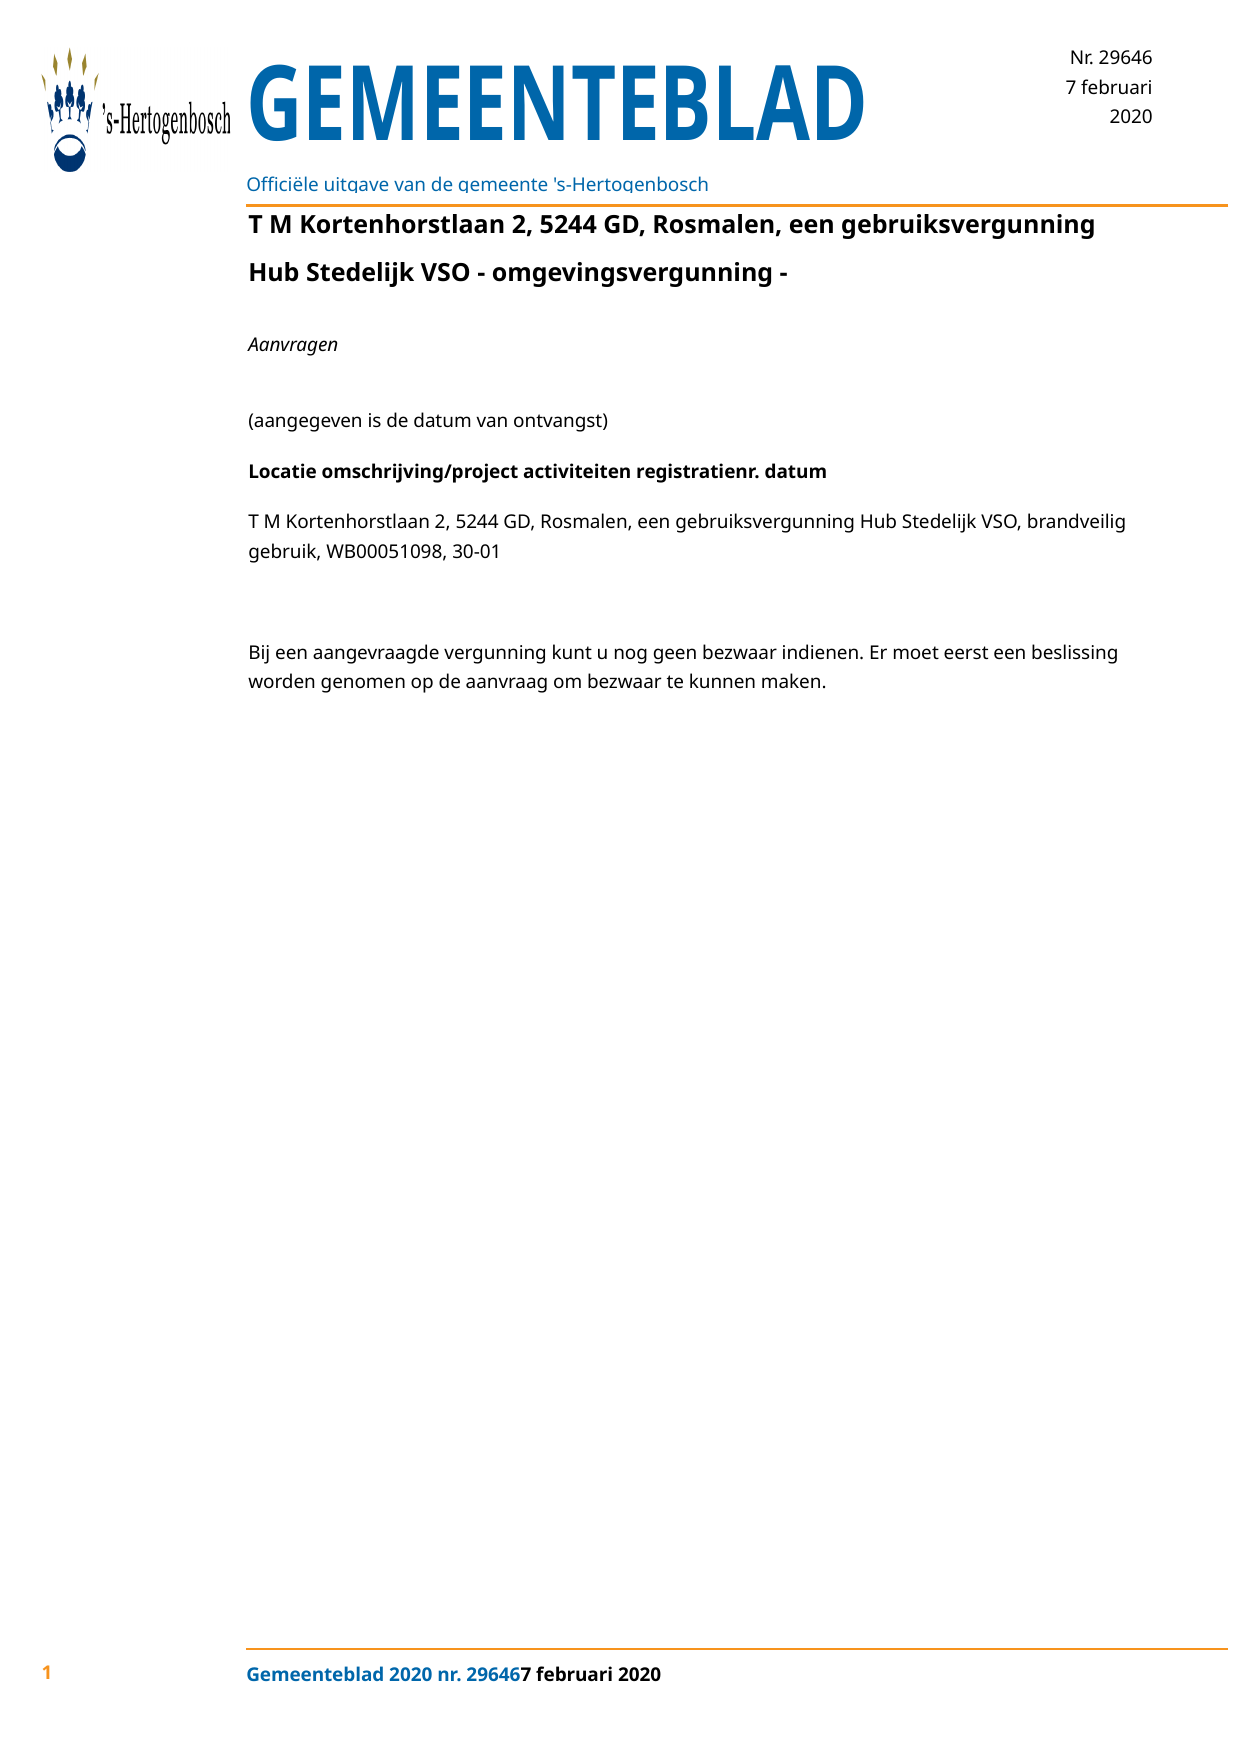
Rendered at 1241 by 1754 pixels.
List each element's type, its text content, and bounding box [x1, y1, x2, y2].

text Bij een aangevraagde vergunning kunt u nog geen bezwaar indienen. Er moet eerst een beslissing worden genomen op de aanvraag om bezwaar te kunnen maken. [248, 639, 1152, 694]
text Locatie omschrijving/project activiteiten registratienr. datum [248, 458, 1152, 484]
text T M Kortenhorstlaan 2, 5244 GD, Rosmalen, een gebruiksvergunning Hub Stedelijk VSO, brandveilig gebruik, WB00051098, 30-01 [248, 508, 1152, 564]
text T M Kortenhorstlaan 2, 5244 GD, Rosmalen, een gebruiksvergunning Hub Stedelijk VSO - omgevingsvergunning - [248, 207, 1152, 288]
text (aangegeven is de datum van ontvangst) [248, 408, 1152, 433]
text Aanvragen [248, 331, 1152, 357]
picture [41, 47, 231, 172]
